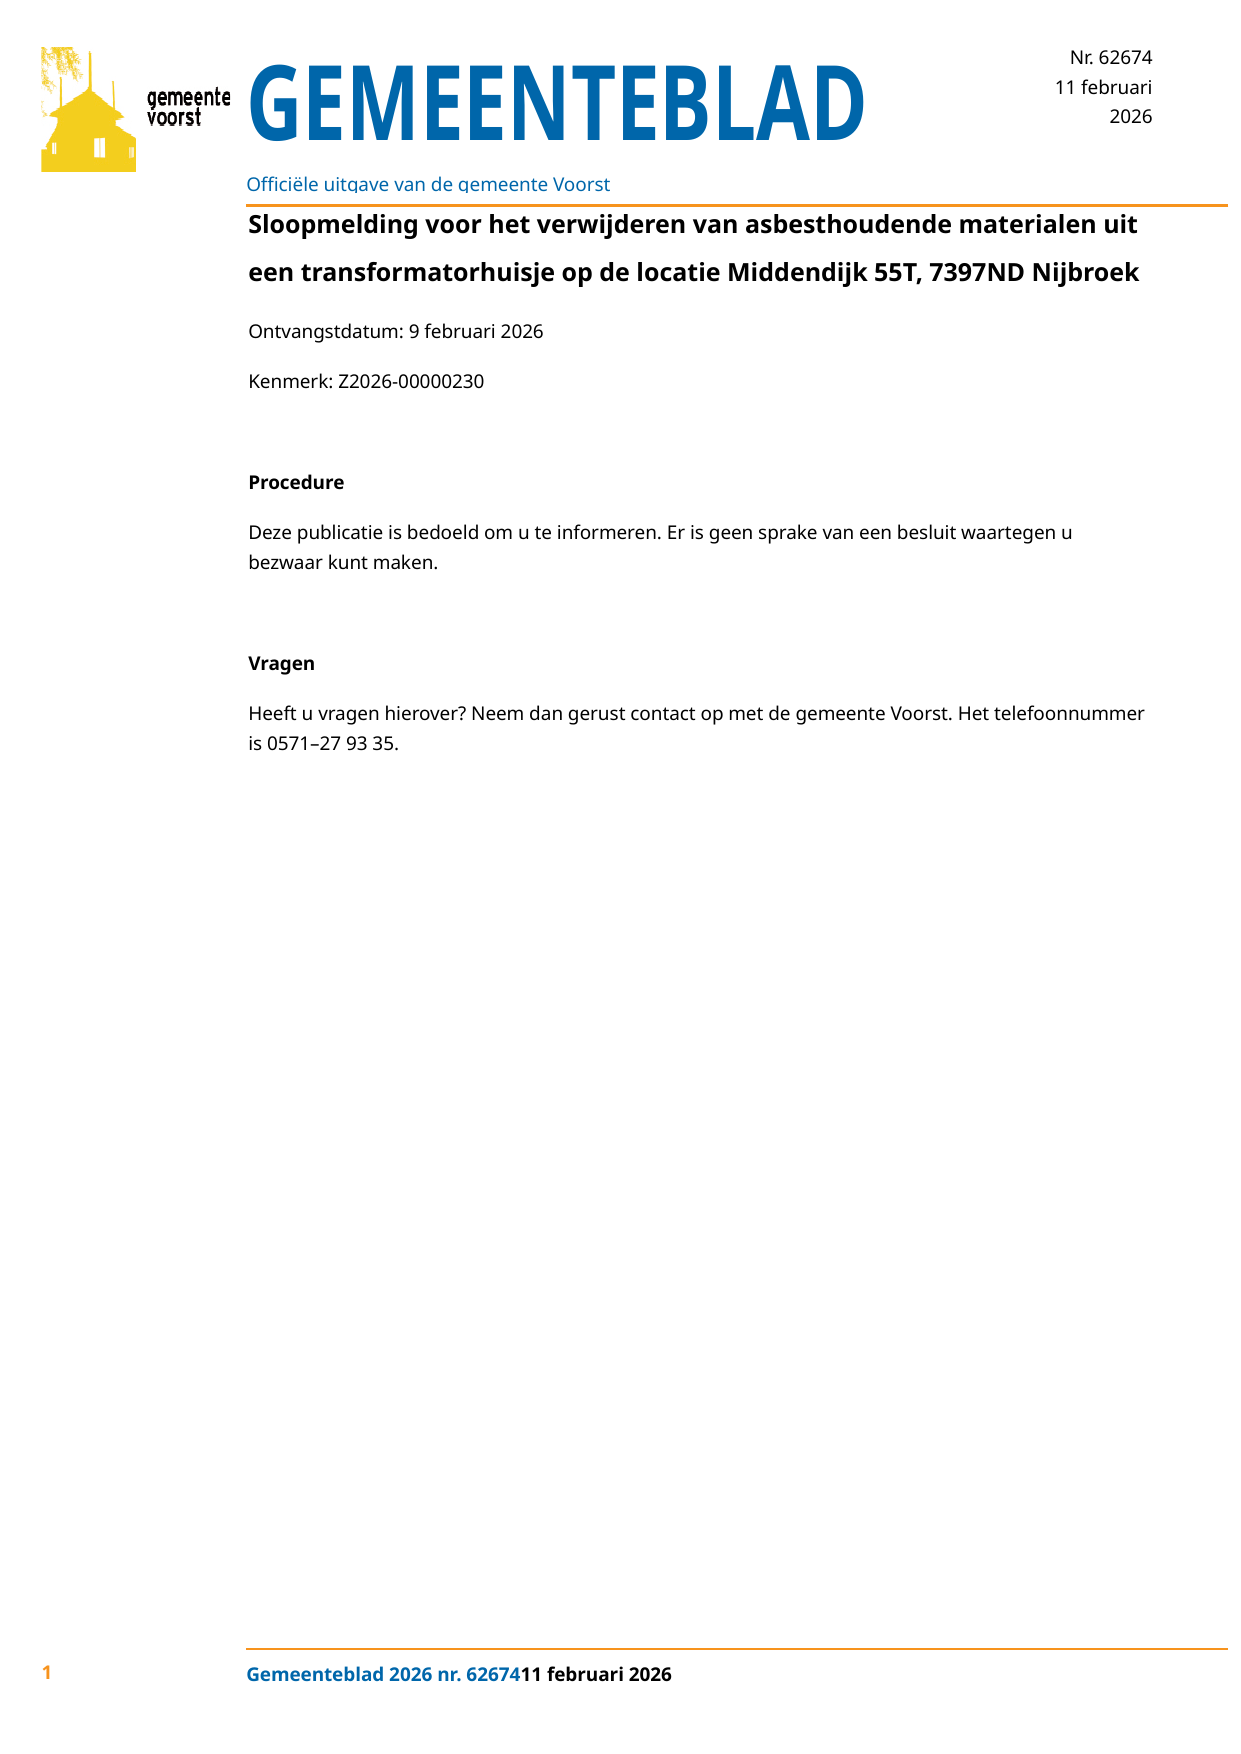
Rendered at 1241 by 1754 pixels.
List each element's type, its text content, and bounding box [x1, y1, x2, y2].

text Ontvangstdatum: 9 februari 2026 [248, 318, 1152, 344]
text Kenmerk: Z2026-00000230 [248, 368, 1152, 394]
text Procedure [248, 469, 1152, 495]
text Vragen [248, 650, 1152, 676]
text Heeft u vragen hierover? Neem dan gerust contact op met de gemeente Voorst. Het telefoonnummer is 0571–27 93 35. [248, 700, 1152, 756]
text Deze publicatie is bedoeld om u te informeren. Er is geen sprake van een besluit waartegen u bezwaar kunt maken. [248, 519, 1152, 575]
text Sloopmelding voor het verwijderen van asbesthoudende materialen uit een transformatorhuisje op de locatie Middendijk 55T, 7397ND Nijbroek [248, 207, 1152, 288]
picture [41, 47, 231, 172]
